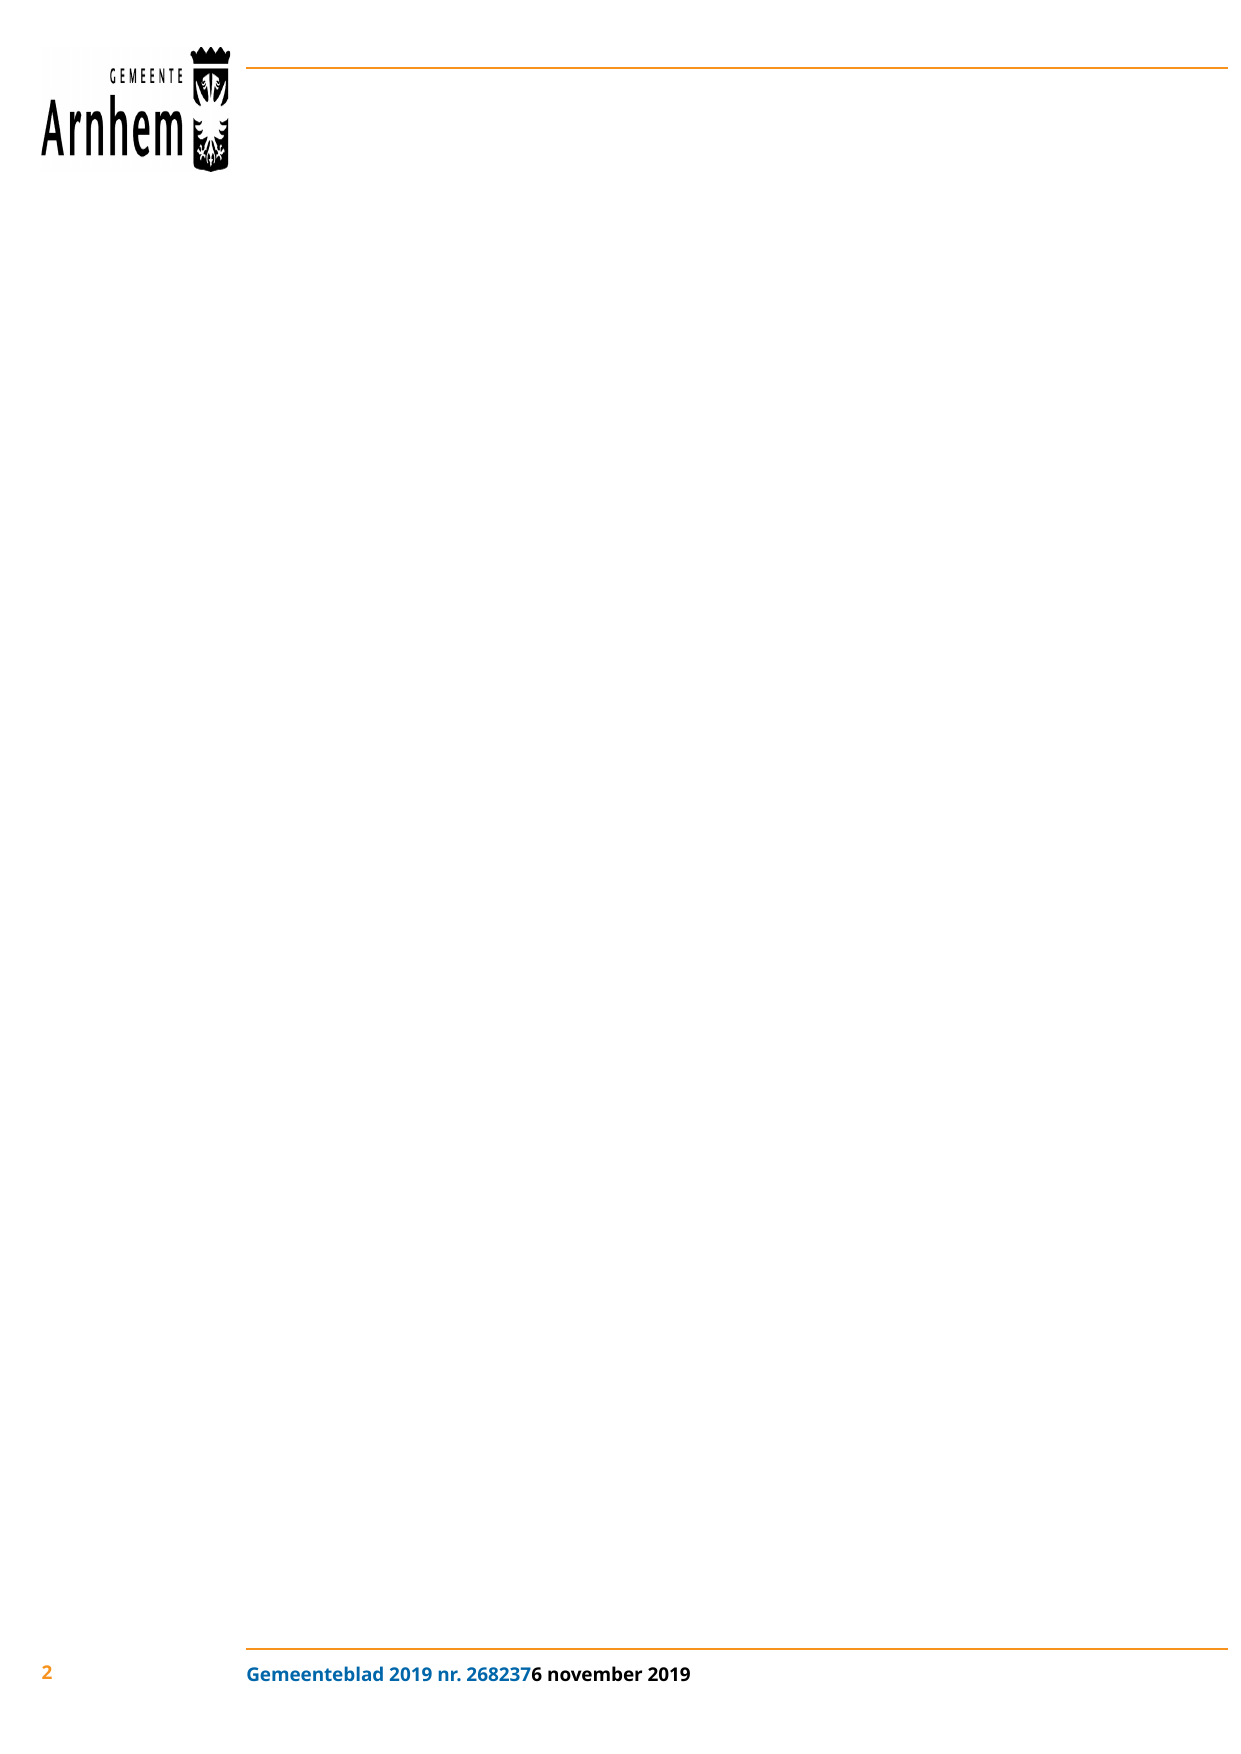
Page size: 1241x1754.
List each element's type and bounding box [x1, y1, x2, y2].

picture [41, 47, 231, 172]
